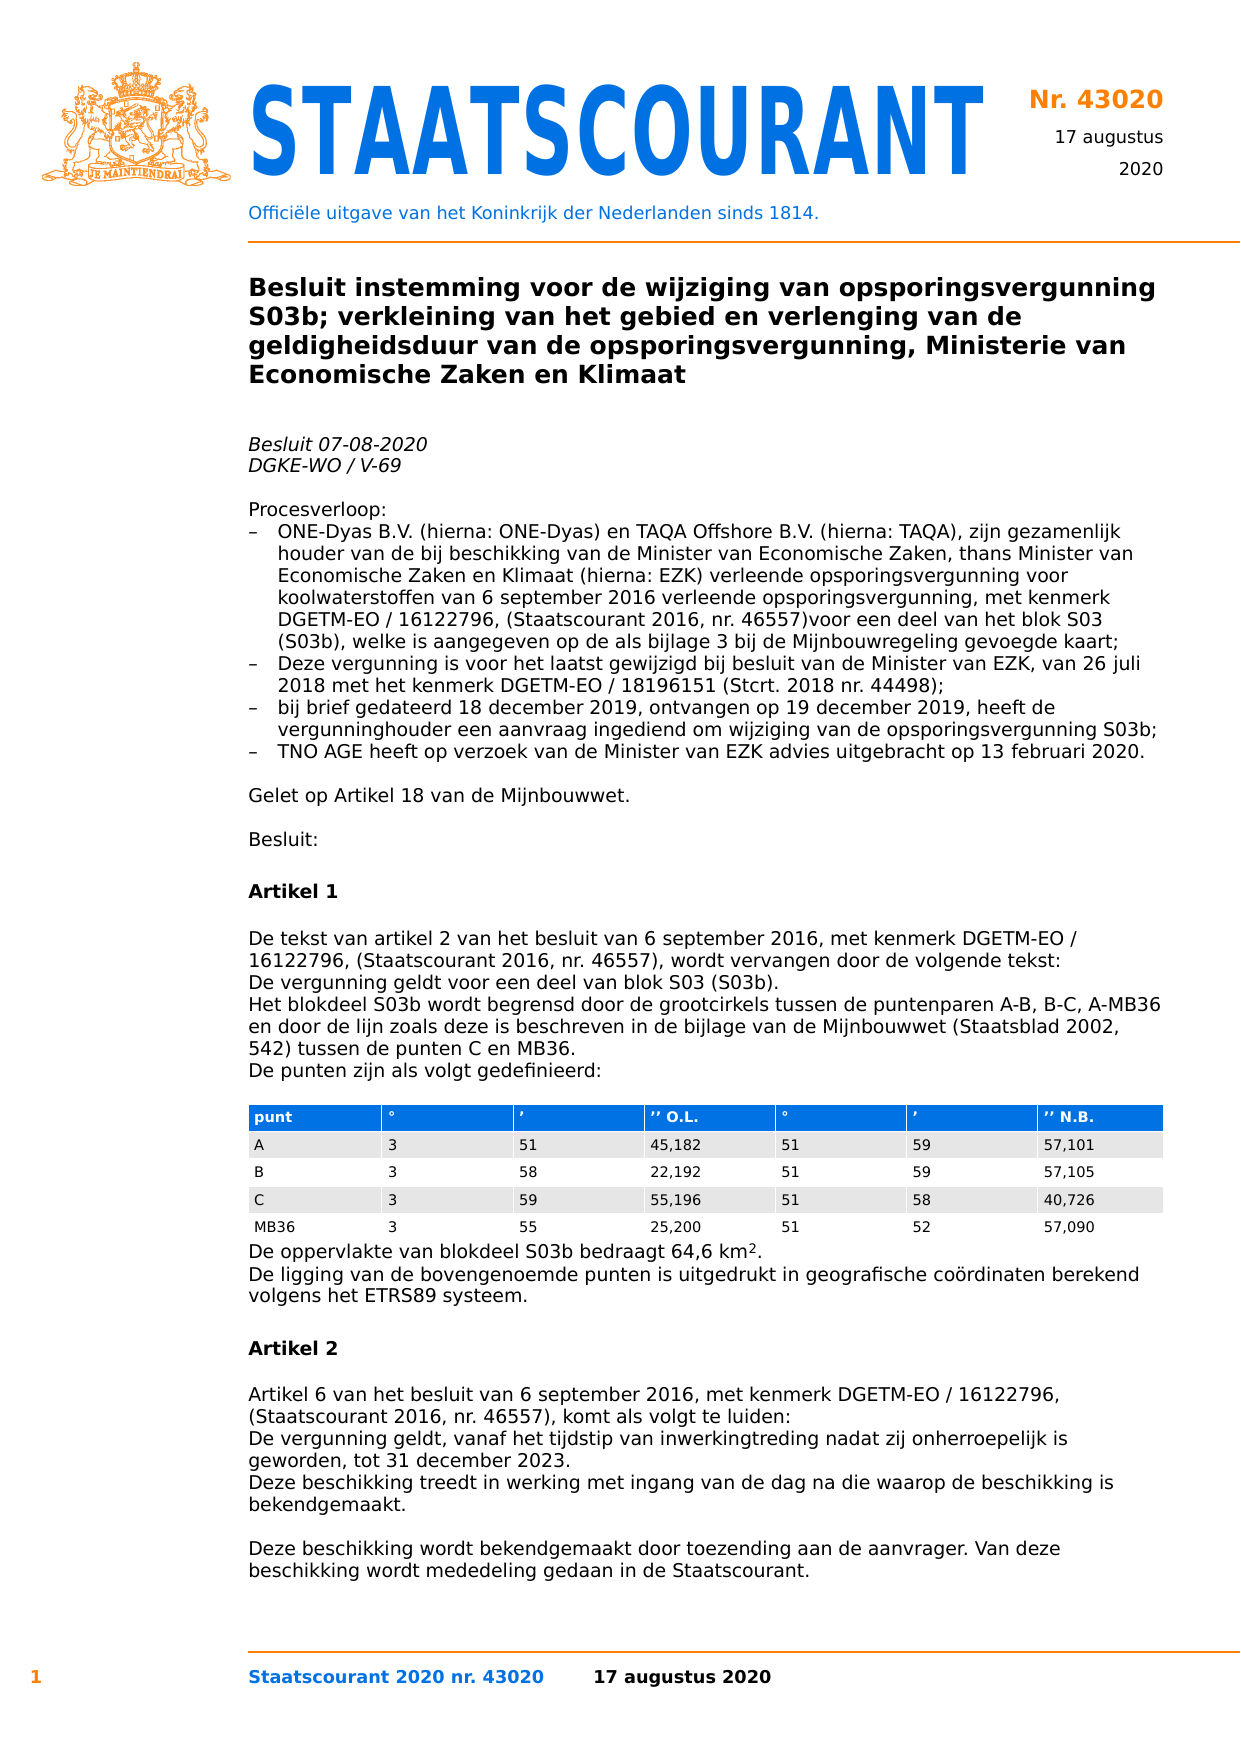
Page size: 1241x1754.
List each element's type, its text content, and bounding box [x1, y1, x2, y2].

table_header ’ [907, 1105, 1037, 1131]
table_header ’’ O.L. [645, 1105, 775, 1131]
text – ONE-Dyas B.V. (hierna: ONE-Dyas) en TAQA Offshore B.V. (hierna: TAQA), zijn gezamenlijk houder van de bij beschikking van de Minister van Economische Zaken, thans Minister van Economische Zaken en Klimaat (hierna: EZK) verleende opsporingsvergunning voor koolwaterstoffen van 6 september 2016 verleende opsporingsvergunning, met kenmerk DGETM-EO / 16122796, (Staatscourant 2016, nr. 46557)voor een deel van het blok S03 (S03b), welke is aangegeven op de als bijlage 3 bij de Mijnbouwregeling gevoegde kaart; [248, 521, 1163, 653]
table_cell A [249, 1132, 381, 1158]
table_cell 58 [907, 1187, 1037, 1213]
table_cell 57,105 [1038, 1159, 1163, 1186]
text Artikel 6 van het besluit van 6 september 2016, met kenmerk DGETM-EO / 16122796, (Staatscourant 2016, nr. 46557), komt als volgt te luiden: [248, 1384, 1163, 1428]
text De oppervlakte van blokdeel S03b bedraagt 64,6 km2. [248, 1241, 1163, 1263]
table_header ° [776, 1105, 906, 1131]
table_cell 52 [907, 1214, 1037, 1240]
text – Deze vergunning is voor het laatst gewijzigd bij besluit van de Minister van EZK, van 26 juli 2018 met het kenmerk DGETM-EO / 18196151 (Stcrt. 2018 nr. 44498); [248, 653, 1163, 697]
subtitle Artikel 2 [248, 1337, 1163, 1359]
text De ligging van de bovengenoemde punten is uitgedrukt in geografische coördinaten berekend volgens het ETRS89 systeem. [248, 1263, 1163, 1307]
text Besluit: [248, 829, 1163, 851]
text DGKE-WO / V-69 [248, 455, 1163, 477]
table_cell 57,101 [1038, 1132, 1163, 1158]
table_header [25, 62, 248, 241]
table_cell MB36 [249, 1214, 381, 1240]
table_header ° [382, 1105, 513, 1131]
text – bij brief gedateerd 18 december 2019, ontvangen op 19 december 2019, heeft de vergunninghouder een aanvraag ingediend om wijziging van de opsporingsvergunning S03b; [248, 697, 1163, 741]
table_cell C [249, 1187, 381, 1213]
table_cell 51 [776, 1187, 906, 1213]
table_cell 3 [382, 1132, 513, 1158]
table_cell 17 augustus [998, 121, 1240, 153]
table_cell 51 [776, 1159, 906, 1186]
table_cell 25,200 [645, 1214, 775, 1240]
table_cell 55,196 [645, 1187, 775, 1213]
table_cell 59 [907, 1132, 1037, 1158]
text Gelet op Artikel 18 van de Mijnbouwwet. [248, 785, 1163, 807]
text De punten zijn als volgt gedefinieerd: [248, 1059, 1163, 1082]
table_cell B [249, 1159, 381, 1186]
table_header ’ [514, 1105, 644, 1131]
table_cell 40,726 [1038, 1187, 1163, 1213]
table_cell 22,192 [645, 1159, 775, 1186]
table_header STAATSCOURANT [248, 62, 998, 203]
text De vergunning geldt, vanaf het tijdstip van inwerkingtreding nadat zij onherroepelijk is geworden, tot 31 december 2023. [248, 1428, 1163, 1472]
text Het blokdeel S03b wordt begrensd door de grootcirkels tussen de puntenparen A-B, B-C, A-MB36 en door de lijn zoals deze is beschreven in de bijlage van de Mijnbouwwet (Staatsblad 2002, 542) tussen de punten C en MB36. [248, 994, 1163, 1059]
table_cell 51 [776, 1132, 906, 1158]
table_cell 51 [514, 1132, 644, 1158]
table_header ’’ N.B. [1038, 1105, 1163, 1131]
text – TNO AGE heeft op verzoek van de Minister van EZK advies uitgebracht op 13 februari 2020. [248, 741, 1163, 763]
table_header punt [249, 1105, 381, 1131]
table_cell 59 [907, 1159, 1037, 1186]
subtitle Artikel 1 [248, 881, 1163, 903]
table_header Nr. 43020 [998, 62, 1240, 121]
table_cell 58 [514, 1159, 644, 1186]
text Besluit 07-08-2020 [248, 433, 1163, 455]
text De vergunning geldt voor een deel van blok S03 (S03b). [248, 972, 1163, 994]
table_cell 55 [514, 1214, 644, 1240]
text Deze beschikking treedt in werking met ingang van de dag na die waarop de beschikking is bekendgemaakt. [248, 1472, 1163, 1516]
table_cell 59 [514, 1187, 644, 1213]
table_cell 51 [776, 1214, 906, 1240]
table_cell 2020 [998, 153, 1240, 203]
text Deze beschikking wordt bekendgemaakt door toezending aan de aanvrager. Van deze beschikking wordt mededeling gedaan in de Staatscourant. [248, 1538, 1163, 1582]
table_cell 45,182 [645, 1132, 775, 1158]
table_cell 57,090 [1038, 1214, 1163, 1240]
table_cell 3 [382, 1187, 513, 1213]
picture [41, 62, 231, 186]
table_cell Officiële uitgave van het Koninkrijk der Nederlanden sinds 1814. [248, 203, 1240, 241]
table_cell 3 [382, 1214, 513, 1240]
subtitle Besluit instemming voor de wijziging van opsporingsvergunning S03b; verkleining van het gebied en verlenging van de geldigheidsduur van de opsporingsvergunning, Ministerie van Economische Zaken en Klimaat [248, 273, 1163, 390]
text De tekst van artikel 2 van het besluit van 6 september 2016, met kenmerk DGETM-EO / 16122796, (Staatscourant 2016, nr. 46557), wordt vervangen door de volgende tekst: [248, 928, 1163, 972]
table_cell 3 [382, 1159, 513, 1186]
text Procesverloop: [248, 499, 1163, 521]
